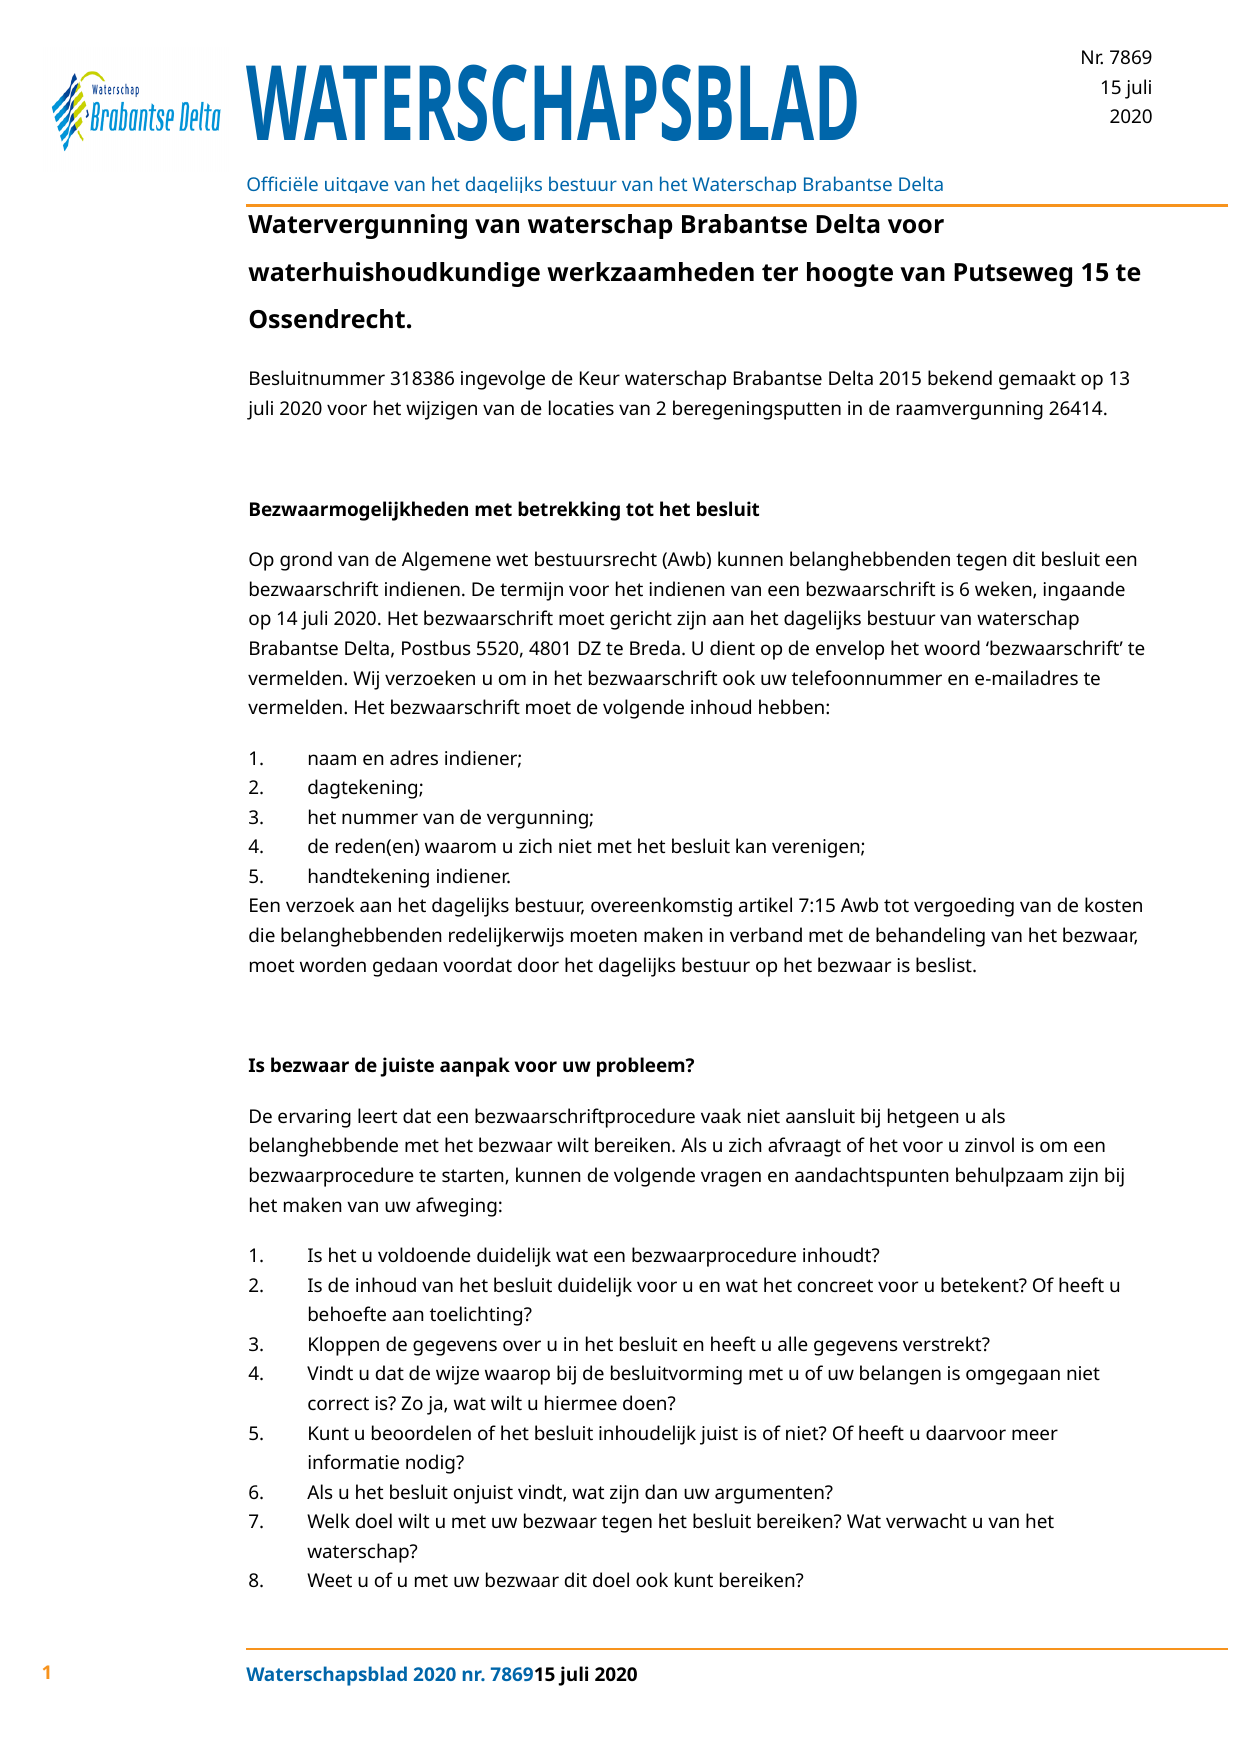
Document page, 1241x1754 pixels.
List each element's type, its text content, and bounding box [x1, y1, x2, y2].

text Een verzoek aan het dagelijks bestuur, overeenkomstig artikel 7:15 Awb tot vergoeding van de kosten die belanghebbenden redelijkerwijs moeten maken in verband met de behandeling van het bezwaar, moet worden gedaan voordat door het dagelijks bestuur op het bezwaar is beslist. [248, 893, 1152, 977]
text Bezwaarmogelijkheden met betrekking tot het besluit [248, 496, 1152, 522]
list de reden(en) waarom u zich niet met het besluit kan verenigen; [248, 833, 1152, 859]
list Welk doel wilt u met uw bezwaar tegen het besluit bereiken? Wat verwacht u van het waterschap? [248, 1508, 1152, 1564]
list naam en adres indiener; [248, 745, 1152, 770]
list Kloppen de gegevens over u in het besluit en heeft u alle gegevens verstrekt? [248, 1331, 1152, 1357]
picture [41, 47, 231, 172]
list Is de inhoud van het besluit duidelijk voor u en wat het concreet voor u betekent? Of heeft u behoefte aan toelichting? [248, 1272, 1152, 1327]
list Weet u of u met uw bezwaar dit doel ook kunt bereiken? [248, 1568, 1152, 1593]
list het nummer van de vergunning; [248, 804, 1152, 829]
text De ervaring leert dat een bezwaarschriftprocedure vaak niet aansluit bij hetgeen u als belanghebbende met het bezwaar wilt bereiken. Als u zich afvraagt of het voor u zinvol is om een bezwaarprocedure te starten, kunnen de volgende vragen en aandachtspunten behulpzaam zijn bij het maken van uw afweging: [248, 1103, 1152, 1217]
text Watervergunning van waterschap Brabantse Delta voor waterhuishoudkundige werkzaamheden ter hoogte van Putseweg 15 te Ossendrecht. [248, 207, 1152, 336]
list Kunt u beoordelen of het besluit inhoudelijk juist is of niet? Of heeft u daarvoor meer informatie nodig? [248, 1420, 1152, 1475]
text Op grond van de Algemene wet bestuursrecht (Awb) kunnen belanghebbenden tegen dit besluit een bezwaarschrift indienen. De termijn voor het indienen van een bezwaarschrift is 6 weken, ingaande op 14 juli 2020. Het bezwaarschrift moet gericht zijn aan het dagelijks bestuur van waterschap Brabantse Delta, Postbus 5520, 4801 DZ te Breda. U dient op de envelop het woord ‘bezwaarschrift’ te vermelden. Wij verzoeken u om in het bezwaarschrift ook uw telefoonnummer en e‑mailadres te vermelden. Het bezwaarschrift moet de volgende inhoud hebben: [248, 546, 1152, 720]
list Als u het besluit onjuist vindt, wat zijn dan uw argumenten? [248, 1479, 1152, 1504]
text Is bezwaar de juiste aanpak voor uw probleem? [248, 1053, 1152, 1078]
list Vindt u dat de wijze waarop bij de besluitvorming met u of uw belangen is omgegaan niet correct is? Zo ja, wat wilt u hiermee doen? [248, 1361, 1152, 1416]
list Is het u voldoende duidelijk wat een bezwaarprocedure inhoudt? [248, 1242, 1152, 1268]
list dagtekening; [248, 774, 1152, 800]
text Besluitnummer 318386 ingevolge de Keur waterschap Brabantse Delta 2015 bekend gemaakt op 13 juli 2020 voor het wijzigen van de locaties van 2 beregeningsputten in de raamvergunning 26414. [248, 366, 1152, 421]
list handtekening indiener. [248, 863, 1152, 889]
